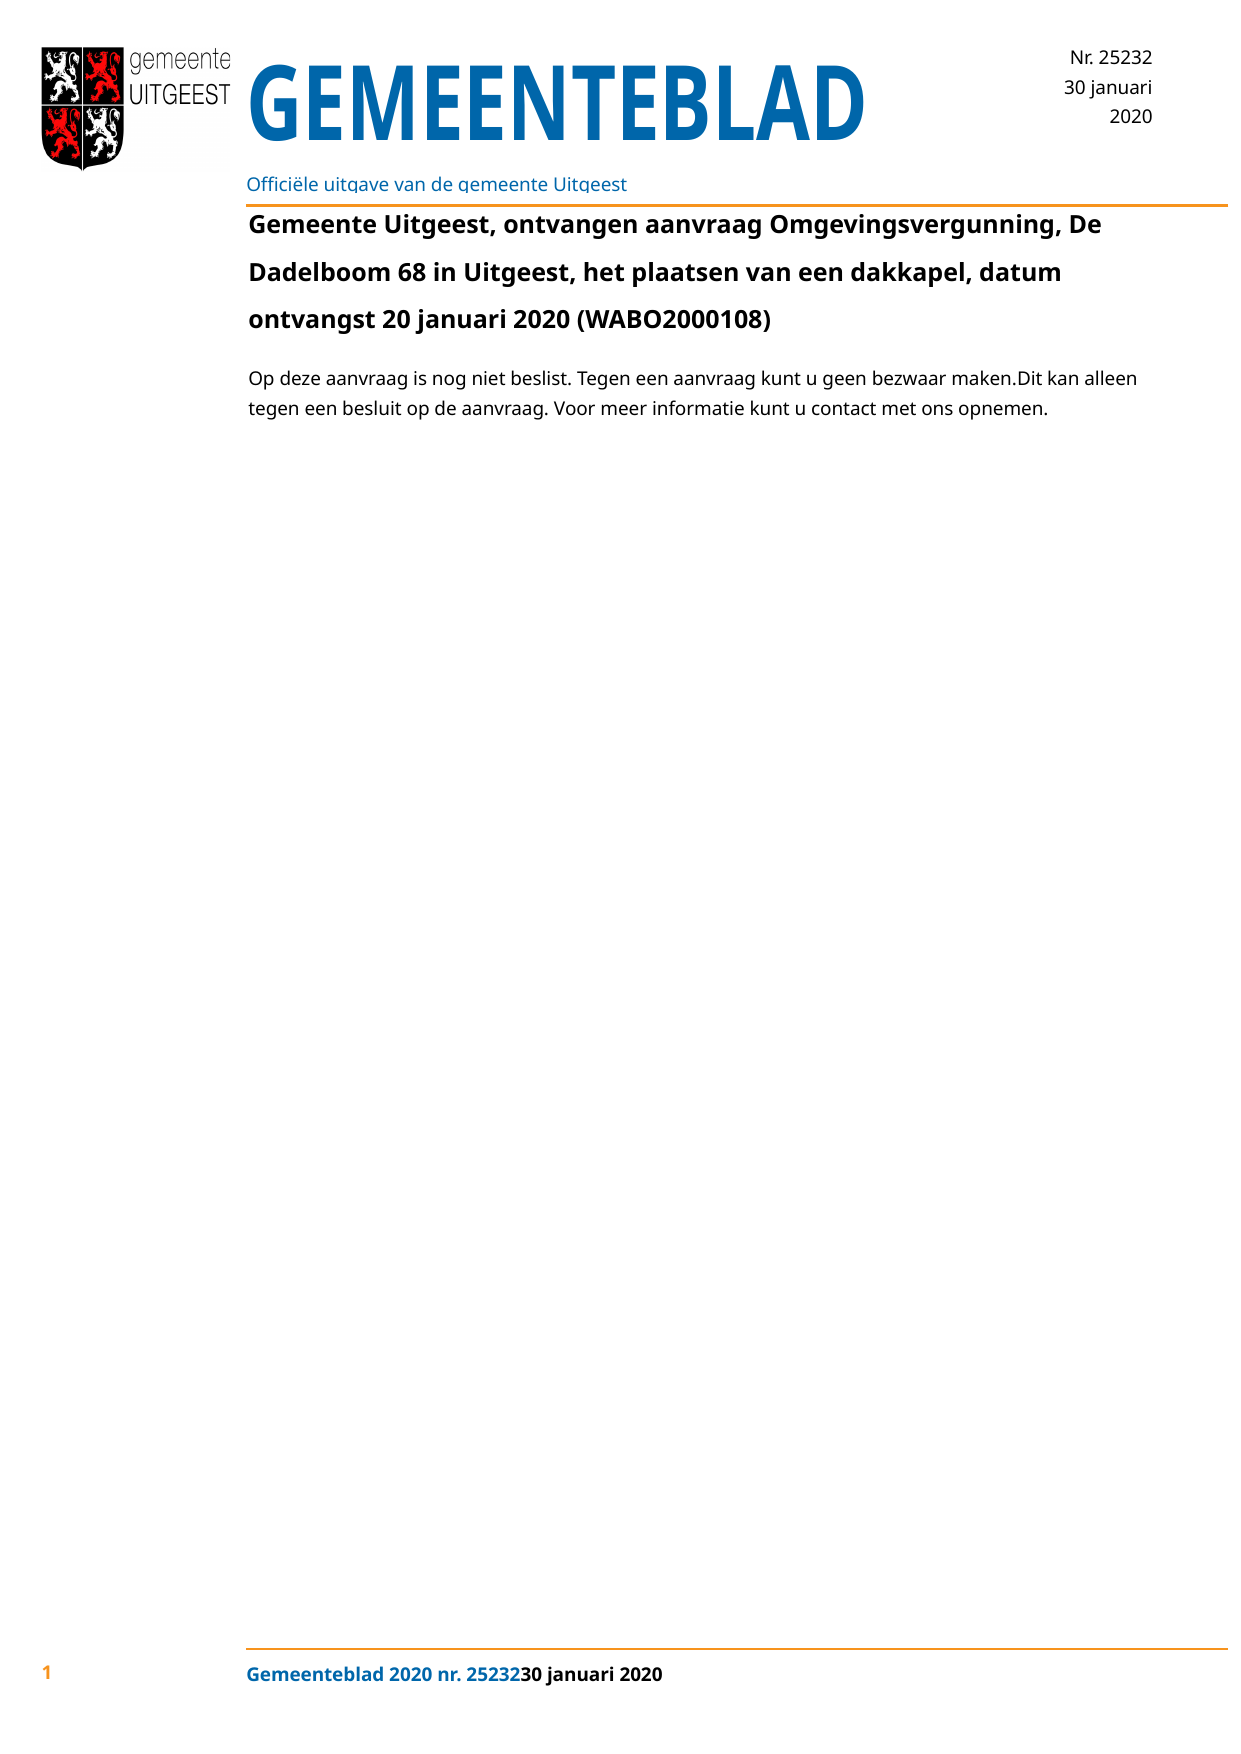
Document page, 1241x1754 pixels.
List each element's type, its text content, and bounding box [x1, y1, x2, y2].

text Gemeente Uitgeest, ontvangen aanvraag Omgevingsvergunning, De Dadelboom 68 in Uitgeest, het plaatsen van een dakkapel, datum ontvangst 20 januari 2020 (WABO2000108) [248, 207, 1152, 336]
text Op deze aanvraag is nog niet beslist. Tegen een aanvraag kunt u geen bezwaar maken.Dit kan alleen tegen een besluit op de aanvraag. Voor meer informatie kunt u contact met ons opnemen. [248, 366, 1152, 421]
picture [41, 47, 231, 172]
